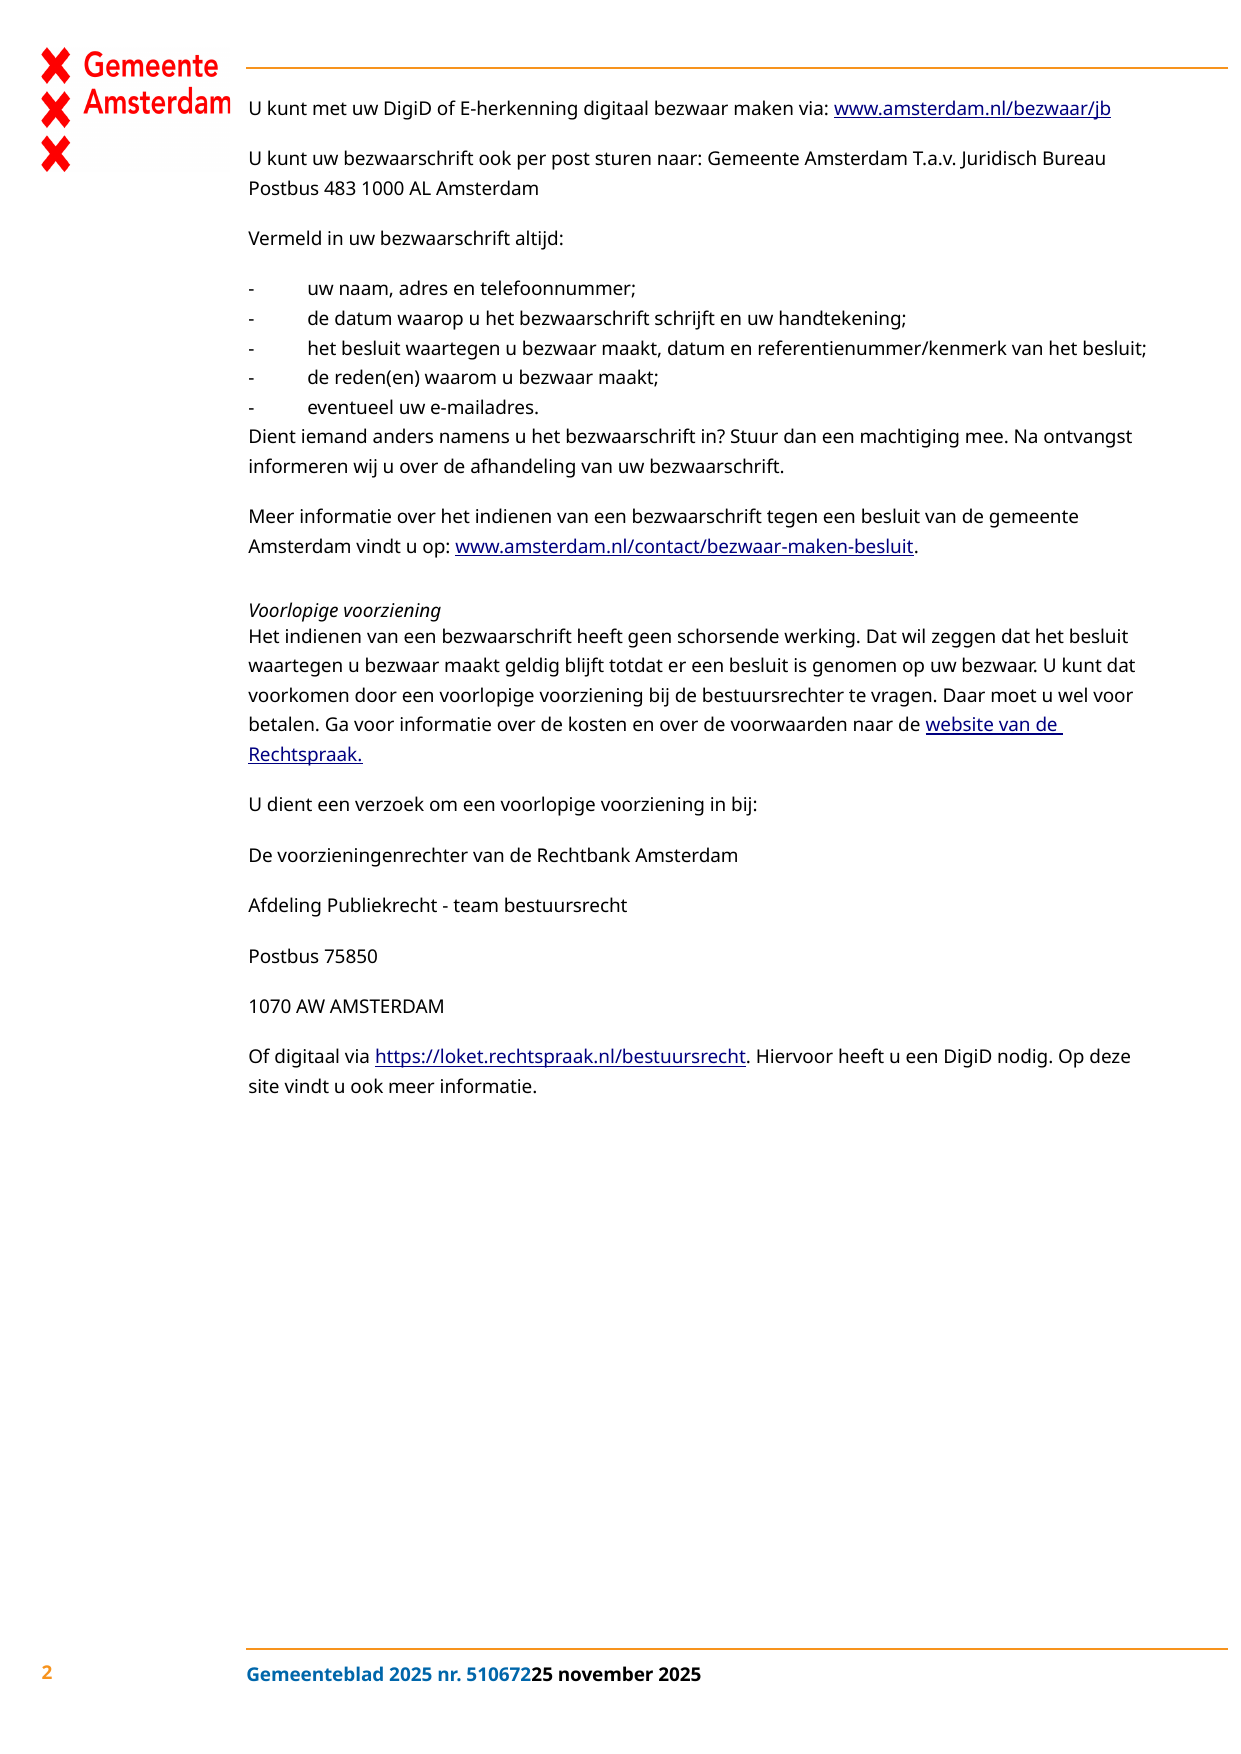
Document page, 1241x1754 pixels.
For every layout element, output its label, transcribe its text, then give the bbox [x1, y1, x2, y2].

text 1070 AW AMSTERDAM [248, 993, 1152, 1019]
text U dient een verzoek om een voorlopige voorziening in bij: [248, 792, 1152, 817]
text De voorzieningenrechter van de Rechtbank Amsterdam [248, 842, 1152, 868]
list eventueel uw e-mailadres. [248, 394, 1152, 420]
text Dient iemand anders namens u het bezwaarschrift in? Stuur dan een machtiging mee. Na ontvangst informeren wij u over de afhandeling van uw bezwaarschrift. [248, 423, 1152, 479]
list het besluit waartegen u bezwaar maakt, datum en referentienummer/kenmerk van het besluit; [248, 335, 1152, 361]
text Vermeld in uw bezwaarschrift altijd: [248, 225, 1152, 251]
list de reden(en) waarom u bezwaar maakt; [248, 364, 1152, 390]
text U kunt met uw DigiD of E-herkenning digitaal bezwaar maken via: www.amsterdam.nl/bezwaar/jb [248, 95, 1152, 121]
text Afdeling Publiekrecht - team bestuursrecht [248, 892, 1152, 918]
text U kunt uw bezwaarschrift ook per post sturen naar: Gemeente Amsterdam T.a.v. Juridisch Bureau Postbus 483 1000 AL Amsterdam [248, 145, 1152, 201]
list de datum waarop u het bezwaarschrift schrijft en uw handtekening; [248, 305, 1152, 331]
text Voorlopige voorziening [248, 597, 1152, 623]
text Of digitaal via https://loket.rechtspraak.nl/bestuursrecht. Hiervoor heeft u een DigiD nodig. Op deze site vindt u ook meer informatie. [248, 1044, 1152, 1099]
picture [41, 47, 231, 172]
text Het indienen van een bezwaarschrift heeft geen schorsende werking. Dat wil zeggen dat het besluit waartegen u bezwaar maakt geldig blijft totdat er een besluit is genomen op uw bezwaar. U kunt dat voorkomen door een voorlopige voorziening bij de bestuursrechter te vragen. Daar moet u wel voor betalen. Ga voor informatie over de kosten en over de voorwaarden naar de website van de Rechtspraak. [248, 623, 1152, 767]
text Postbus 75850 [248, 943, 1152, 968]
text Meer informatie over het indienen van een bezwaarschrift tegen een besluit van de gemeente Amsterdam vindt u op: www.amsterdam.nl/contact/bezwaar-maken-besluit. [248, 503, 1152, 559]
list uw naam, adres en telefoonnummer; [248, 276, 1152, 301]
